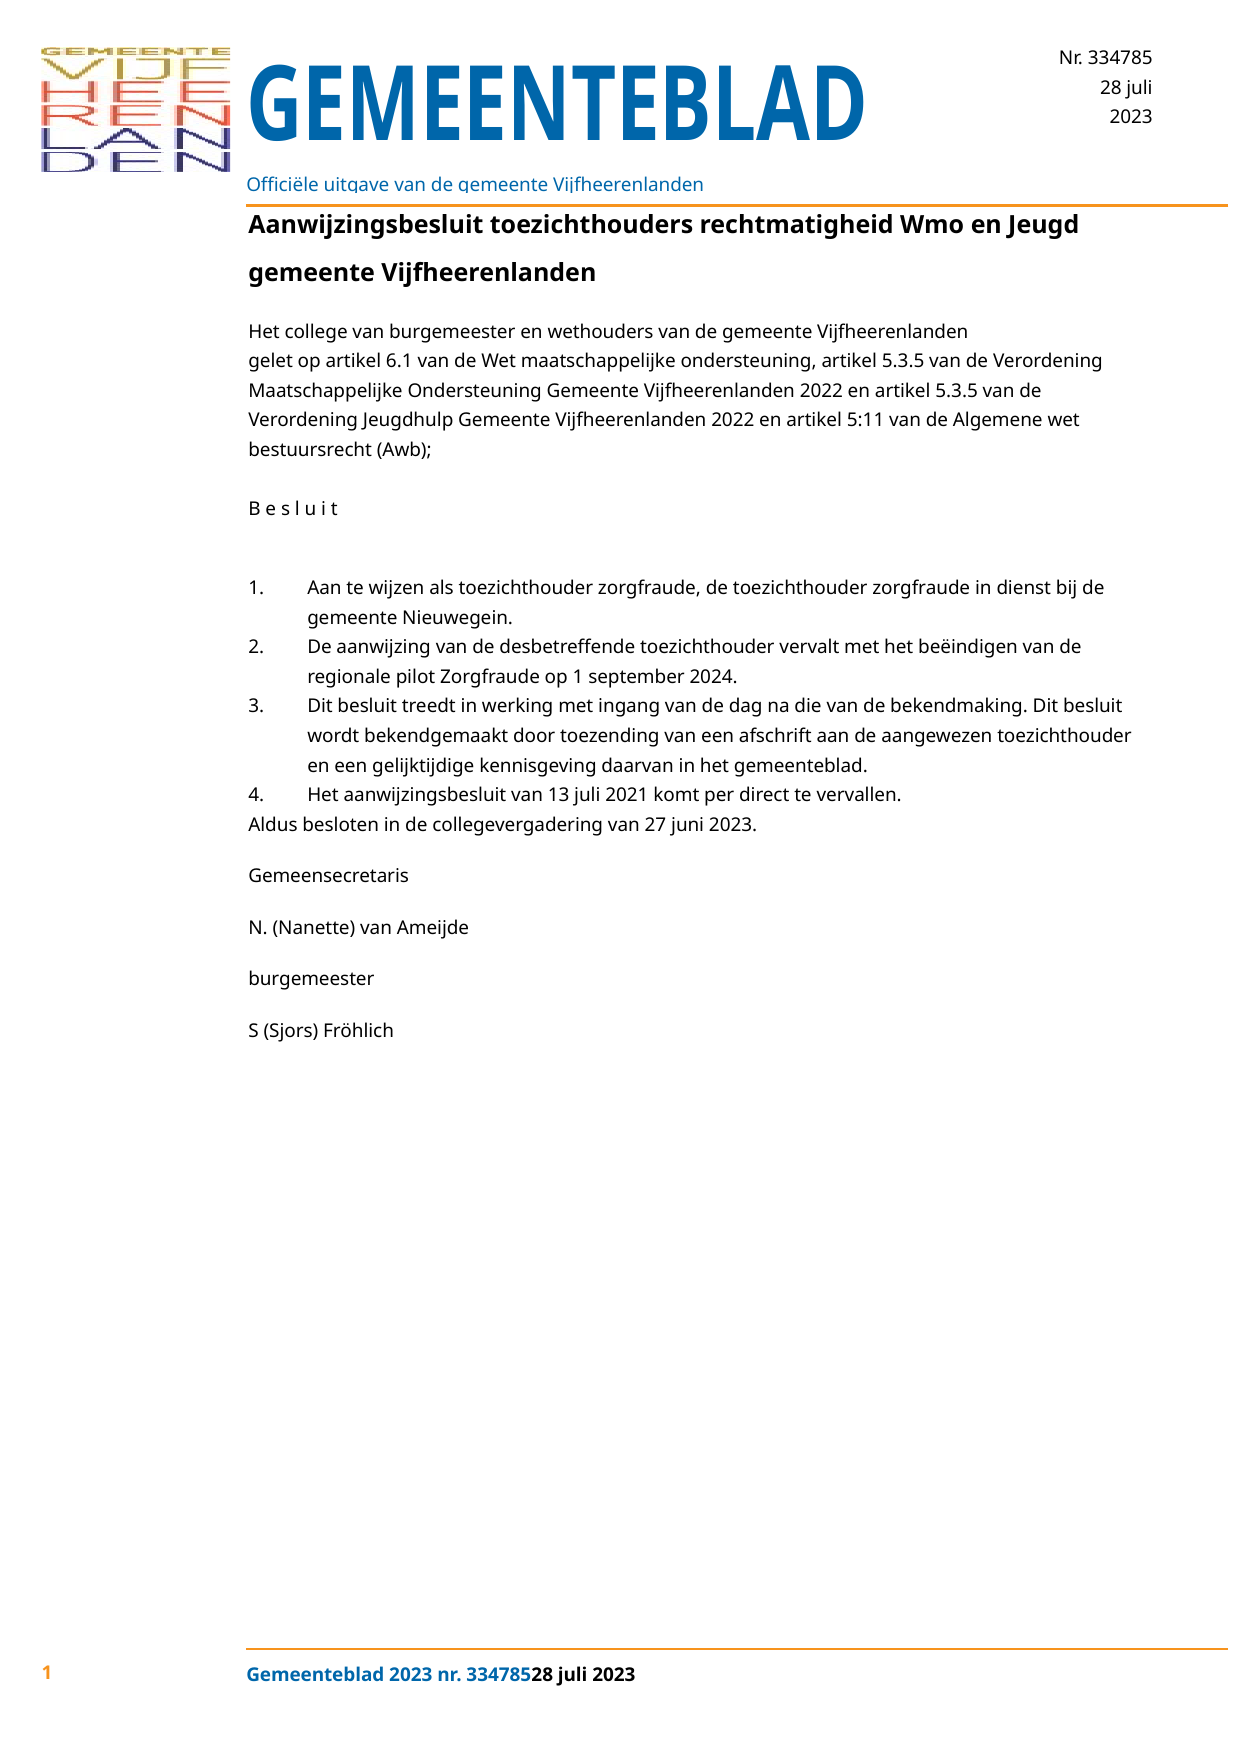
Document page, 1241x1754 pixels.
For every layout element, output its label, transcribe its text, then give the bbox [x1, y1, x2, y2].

text B e s l u i t [248, 495, 1152, 521]
text N. (Nanette) van Ameijde [248, 914, 1152, 939]
list De aanwijzing van de desbetreffende toezichthouder vervalt met het beëindigen van de regionale pilot Zorgfraude op 1 september 2024. [248, 633, 1152, 689]
text S (Sjors) Fröhlich [248, 1017, 1152, 1042]
list Aan te wijzen als toezichthouder zorgfraude, de toezichthouder zorgfraude in dienst bij de gemeente Nieuwegein. [248, 574, 1152, 629]
text Aldus besloten in de collegevergadering van 27 juni 2023. [248, 811, 1152, 837]
text Aanwijzingsbesluit toezichthouders rechtmatigheid Wmo en Jeugd gemeente Vijfheerenlanden [248, 207, 1152, 288]
list Het aanwijzingsbesluit van 13 juli 2021 komt per direct te vervallen. [248, 781, 1152, 807]
text Gemeensecretaris [248, 862, 1152, 888]
text burgemeester [248, 965, 1152, 991]
list Dit besluit treedt in werking met ingang van de dag na die van de bekendmaking. Dit besluit wordt bekendgemaakt door toezending van een afschrift aan de aangewezen toezichthouder en een gelijktijdige kennisgeving daarvan in het gemeenteblad. [248, 693, 1152, 777]
text Het college van burgemeester en wethouders van de gemeente Vijfheerenlanden [248, 318, 1152, 344]
text gelet op artikel 6.1 van de Wet maatschappelijke ondersteuning, artikel 5.3.5 van de Verordening Maatschappelijke Ondersteuning Gemeente Vijfheerenlanden 2022 en artikel 5.3.5 van de Verordening Jeugdhulp Gemeente Vijfheerenlanden 2022 en artikel 5:11 van de Algemene wet bestuursrecht (Awb); [248, 347, 1152, 462]
picture [41, 47, 231, 172]
